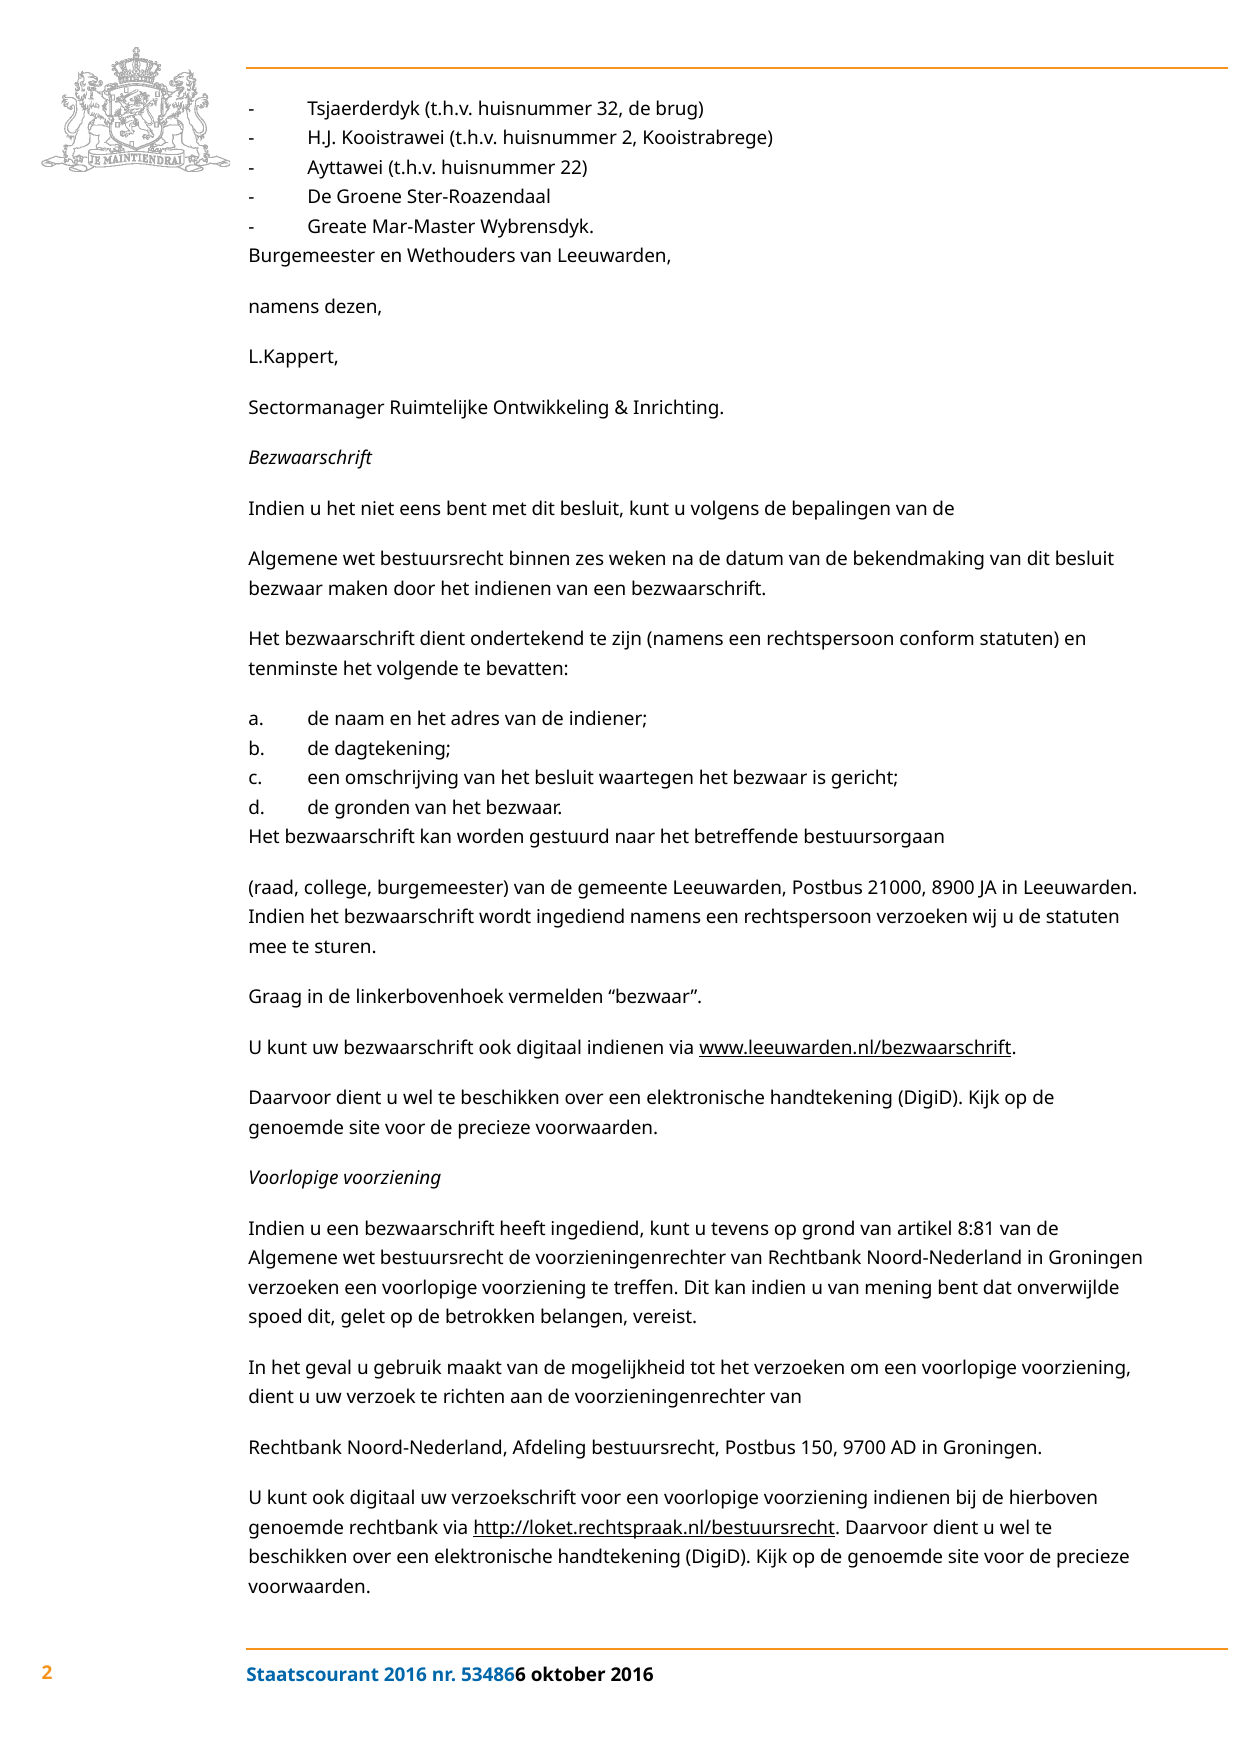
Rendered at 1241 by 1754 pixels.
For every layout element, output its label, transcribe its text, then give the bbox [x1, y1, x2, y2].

text Voorlopige voorziening [248, 1164, 1152, 1190]
text Indien u het niet eens bent met dit besluit, kunt u volgens de bepalingen van de [248, 495, 1152, 521]
text Bezwaarschrift [248, 444, 1152, 470]
list Tsjaerderdyk (t.h.v. huisnummer 32, de brug) [248, 95, 1152, 121]
text Indien u een bezwaarschrift heeft ingediend, kunt u tevens op grond van artikel 8:81 van de Algemene wet bestuursrecht de voorzieningenrechter van Rechtbank Noord-Nederland in Groningen verzoeken een voorlopige voorziening te treffen. Dit kan indien u van mening bent dat onverwijlde spoed dit, gelet op de betrokken belangen, vereist. [248, 1215, 1152, 1329]
text In het geval u gebruik maakt van de mogelijkheid tot het verzoeken om een voorlopige voorziening, dient u uw verzoek te richten aan de voorzieningenrechter van [248, 1354, 1152, 1409]
text Graag in de linkerbovenhoek vermelden “bezwaar”. [248, 983, 1152, 1009]
text (raad, college, burgemeester) van de gemeente Leeuwarden, Postbus 21000, 8900 JA in Leeuwarden. Indien het bezwaarschrift wordt ingediend namens een rechtspersoon verzoeken wij u de statuten mee te sturen. [248, 874, 1152, 959]
text Rechtbank Noord-Nederland, Afdeling bestuursrecht, Postbus 150, 9700 AD in Groningen. [248, 1434, 1152, 1460]
picture [41, 47, 231, 172]
text Daarvoor dient u wel te beschikken over een elektronische handtekening (DigiD). Kijk op de genoemde site voor de precieze voorwaarden. [248, 1084, 1152, 1140]
list De Groene Ster-Roazendaal [248, 183, 1152, 209]
text namens dezen, [248, 293, 1152, 319]
list de dagtekening; [248, 735, 1152, 761]
list de gronden van het bezwaar. [248, 794, 1152, 820]
text Burgemeester en Wethouders van Leeuwarden, [248, 243, 1152, 268]
text Algemene wet bestuursrecht binnen zes weken na de datum van de bekendmaking van dit besluit bezwaar maken door het indienen van een bezwaarschrift. [248, 545, 1152, 601]
text Het bezwaarschrift dient ondertekend te zijn (namens een rechtspersoon conform statuten) en tenminste het volgende te bevatten: [248, 625, 1152, 681]
list H.J. Kooistrawei (t.h.v. huisnummer 2, Kooistrabrege) [248, 124, 1152, 150]
list de naam en het adres van de indiener; [248, 705, 1152, 731]
text Het bezwaarschrift kan worden gestuurd naar het betreffende bestuursorgaan [248, 823, 1152, 849]
text U kunt ook digitaal uw verzoekschrift voor een voorlopige voorziening indienen bij de hierboven genoemde rechtbank via http://loket.rechtspraak.nl/bestuursrecht. Daarvoor dient u wel te beschikken over een elektronische handtekening (DigiD). Kijk op de genoemde site voor de precieze voorwaarden. [248, 1484, 1152, 1599]
text Sectormanager Ruimtelijke Ontwikkeling & Inrichting. [248, 394, 1152, 420]
list Greate Mar-Master Wybrensdyk. [248, 213, 1152, 239]
text U kunt uw bezwaarschrift ook digitaal indienen via www.leeuwarden.nl/bezwaarschrift. [248, 1034, 1152, 1060]
list Ayttawei (t.h.v. huisnummer 22) [248, 154, 1152, 180]
text L.Kappert, [248, 343, 1152, 369]
list een omschrijving van het besluit waartegen het bezwaar is gericht; [248, 764, 1152, 790]
